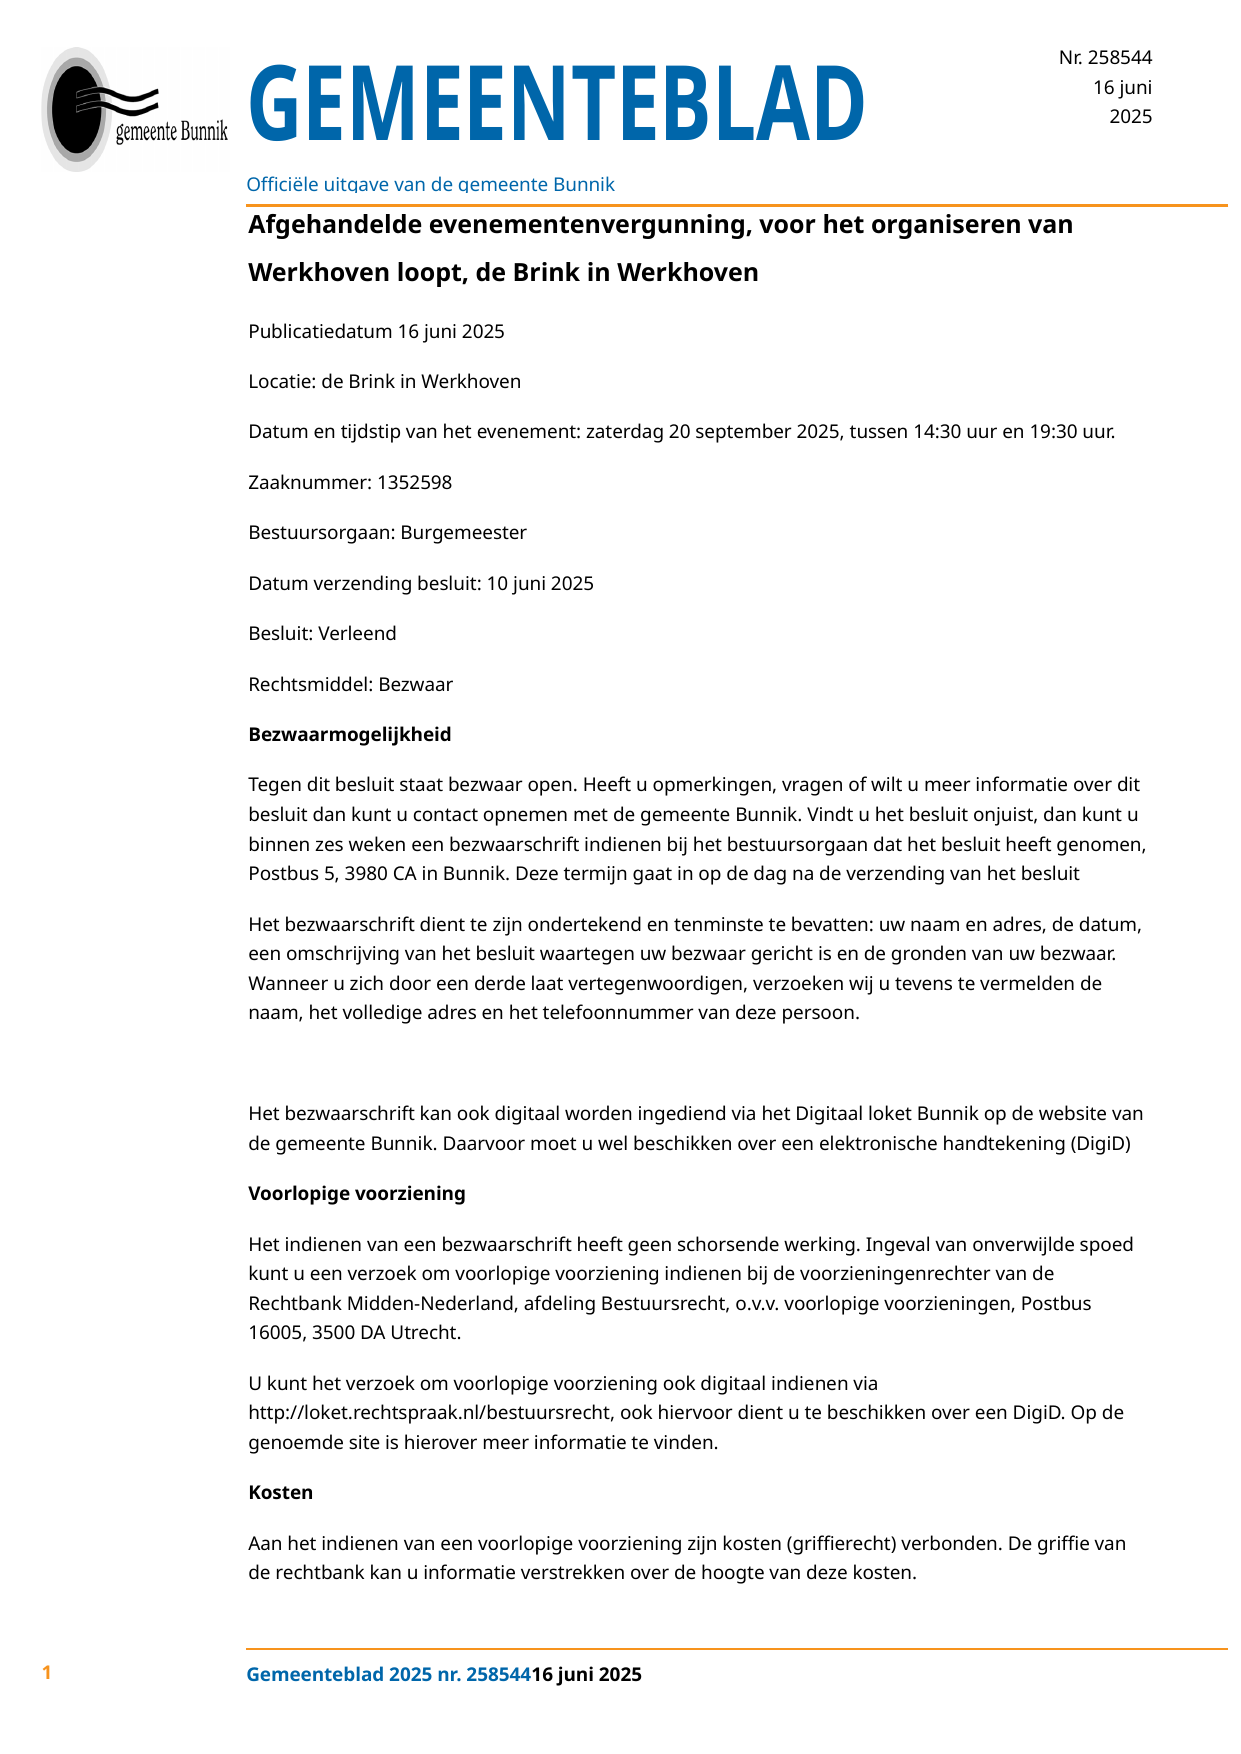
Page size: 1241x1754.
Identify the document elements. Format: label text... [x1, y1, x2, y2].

text Afgehandelde evenementenvergunning, voor het organiseren van Werkhoven loopt, de Brink in Werkhoven [248, 207, 1152, 288]
text Het bezwaarschrift kan ook digitaal worden ingediend via het Digitaal loket Bunnik op de website van de gemeente Bunnik. Daarvoor moet u wel beschikken over een elektronische handtekening (DigiD) [248, 1100, 1152, 1156]
text Datum en tijdstip van het evenement: zaterdag 20 september 2025, tussen 14:30 uur en 19:30 uur. [248, 419, 1152, 444]
text Besluit: Verleend [248, 620, 1152, 646]
text Publicatiedatum 16 juni 2025 [248, 318, 1152, 344]
text Voorlopige voorziening [248, 1180, 1152, 1206]
text U kunt het verzoek om voorlopige voorziening ook digitaal indienen via http://loket.rechtspraak.nl/bestuursrecht, ook hiervoor dient u te beschikken over een DigiD. Op de genoemde site is hierover meer informatie te vinden. [248, 1370, 1152, 1455]
text Tegen dit besluit staat bezwaar open. Heeft u opmerkingen, vragen of wilt u meer informatie over dit besluit dan kunt u contact opnemen met de gemeente Bunnik. Vindt u het besluit onjuist, dan kunt u binnen zes weken een bezwaarschrift indienen bij het bestuursorgaan dat het besluit heeft genomen, Postbus 5, 3980 CA in Bunnik. Deze termijn gaat in op de dag na de verzending van het besluit [248, 772, 1152, 886]
text Kosten [248, 1479, 1152, 1505]
text Het bezwaarschrift dient te zijn ondertekend en tenminste te bevatten: uw naam en adres, de datum, een omschrijving van het besluit waartegen uw bezwaar gericht is en de gronden van uw bezwaar. Wanneer u zich door een derde laat vertegenwoordigen, verzoeken wij u tevens te vermelden de naam, het volledige adres en het telefoonnummer van deze persoon. [248, 911, 1152, 1025]
text Zaaknummer: 1352598 [248, 469, 1152, 495]
text Datum verzending besluit: 10 juni 2025 [248, 570, 1152, 596]
text Bezwaarmogelijkheid [248, 721, 1152, 747]
picture [41, 47, 231, 172]
text Locatie: de Brink in Werkhoven [248, 368, 1152, 394]
text Het indienen van een bezwaarschrift heeft geen schorsende werking. Ingeval van onverwijlde spoed kunt u een verzoek om voorlopige voorziening indienen bij de voorzieningenrechter van de Rechtbank Midden-Nederland, afdeling Bestuursrecht, o.v.v. voorlopige voorzieningen, Postbus 16005, 3500 DA Utrecht. [248, 1231, 1152, 1345]
text Aan het indienen van een voorlopige voorziening zijn kosten (griffierecht) verbonden. De griffie van de rechtbank kan u informatie verstrekken over de hoogte van deze kosten. [248, 1530, 1152, 1585]
text Rechtsmiddel: Bezwaar [248, 671, 1152, 697]
text Bestuursorgaan: Burgemeester [248, 519, 1152, 545]
